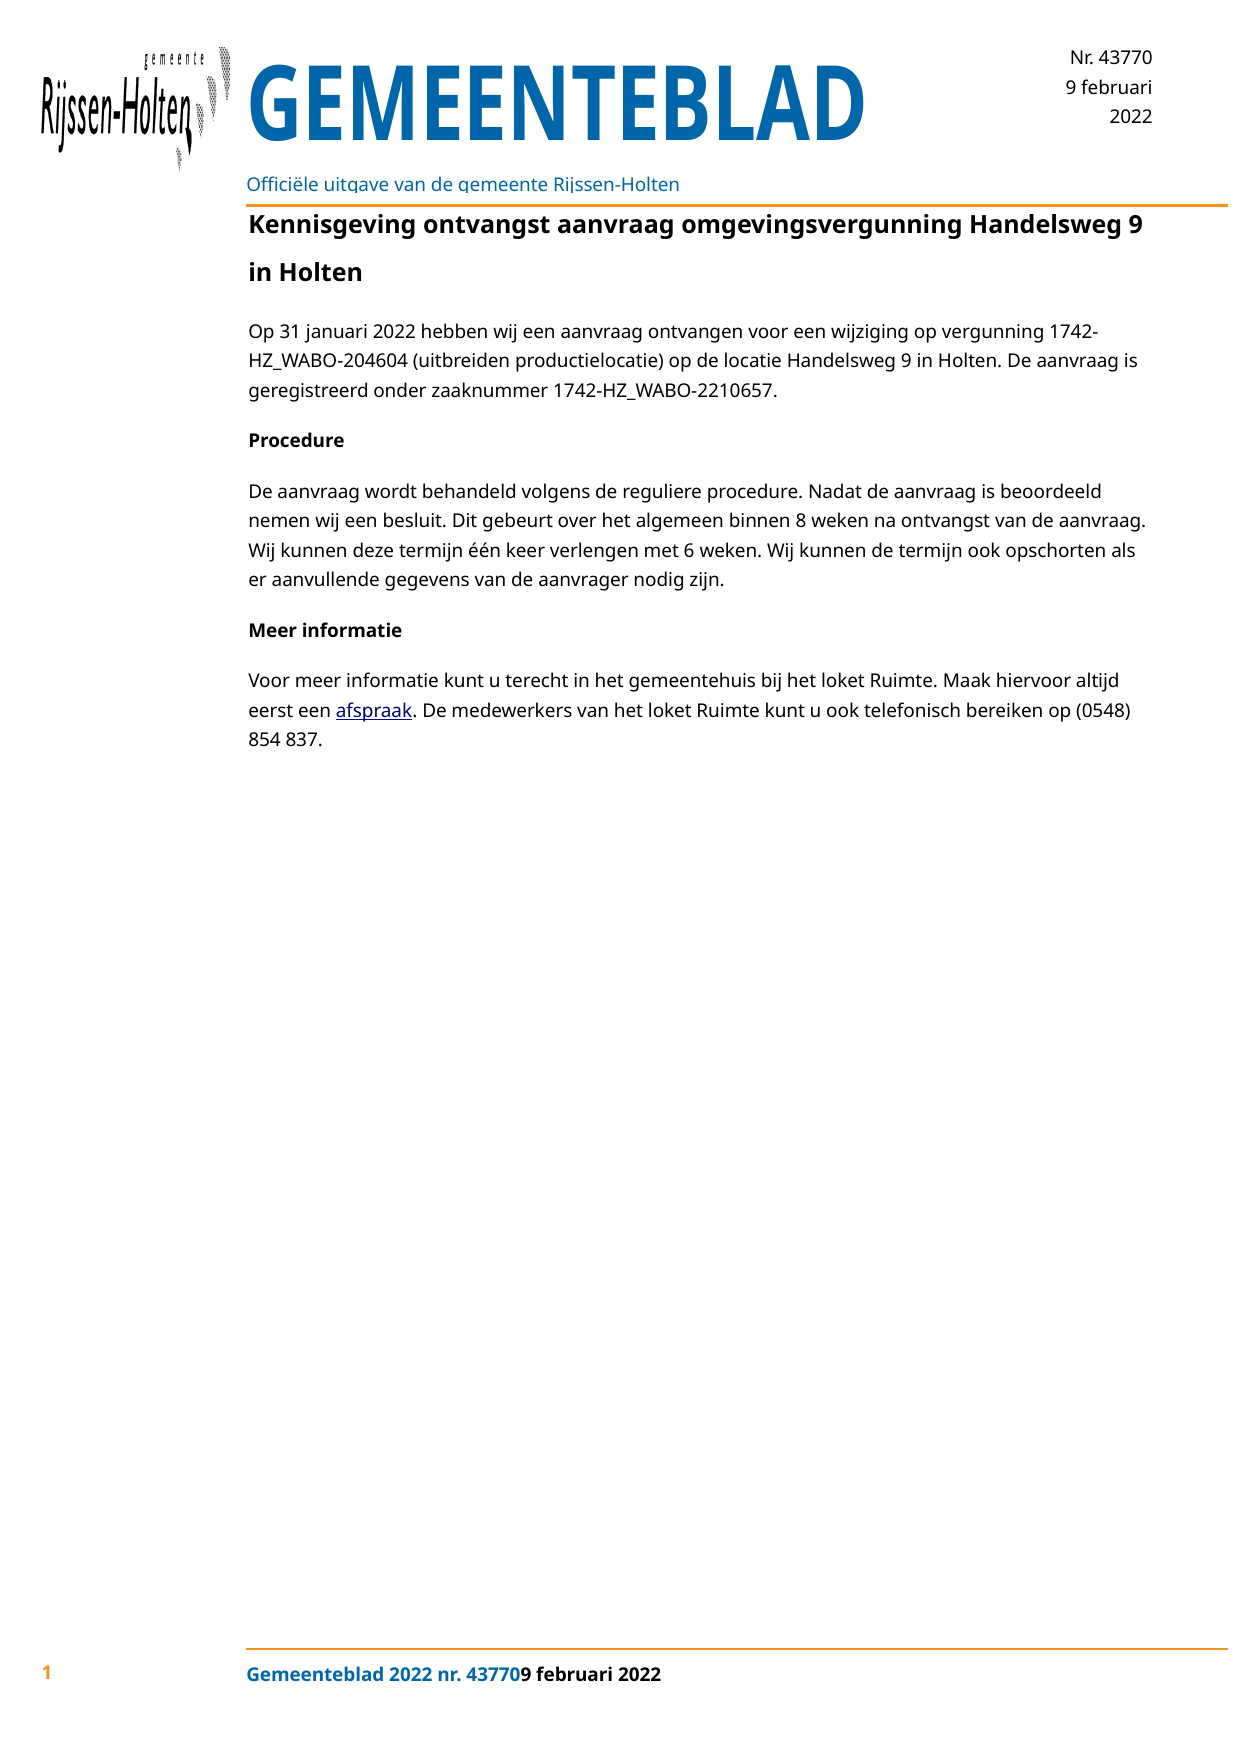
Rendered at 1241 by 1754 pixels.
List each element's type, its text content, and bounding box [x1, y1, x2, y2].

text De aanvraag wordt behandeld volgens de reguliere procedure. Nadat de aanvraag is beoordeeld nemen wij een besluit. Dit gebeurt over het algemeen binnen 8 weken na ontvangst van de aanvraag. Wij kunnen deze termijn één keer verlengen met 6 weken. Wij kunnen de termijn ook opschorten als er aanvullende gegevens van de aanvrager nodig zijn. [248, 478, 1152, 592]
text Kennisgeving ontvangst aanvraag omgevingsvergunning Handelsweg 9 in Holten [248, 207, 1152, 288]
text Op 31 januari 2022 hebben wij een aanvraag ontvangen voor een wijziging op vergunning 1742-HZ_WABO-204604 (uitbreiden productielocatie) op de locatie Handelsweg 9 in Holten. De aanvraag is geregistreerd onder zaaknummer 1742-HZ_WABO-2210657. [248, 318, 1152, 403]
text Meer informatie [248, 617, 1152, 643]
text Procedure [248, 427, 1152, 453]
picture [41, 47, 231, 172]
text Voor meer informatie kunt u terecht in het gemeentehuis bij het loket Ruimte. Maak hiervoor altijd eerst een afspraak. De medewerkers van het loket Ruimte kunt u ook telefonisch bereiken op (0548) 854 837. [248, 667, 1152, 752]
